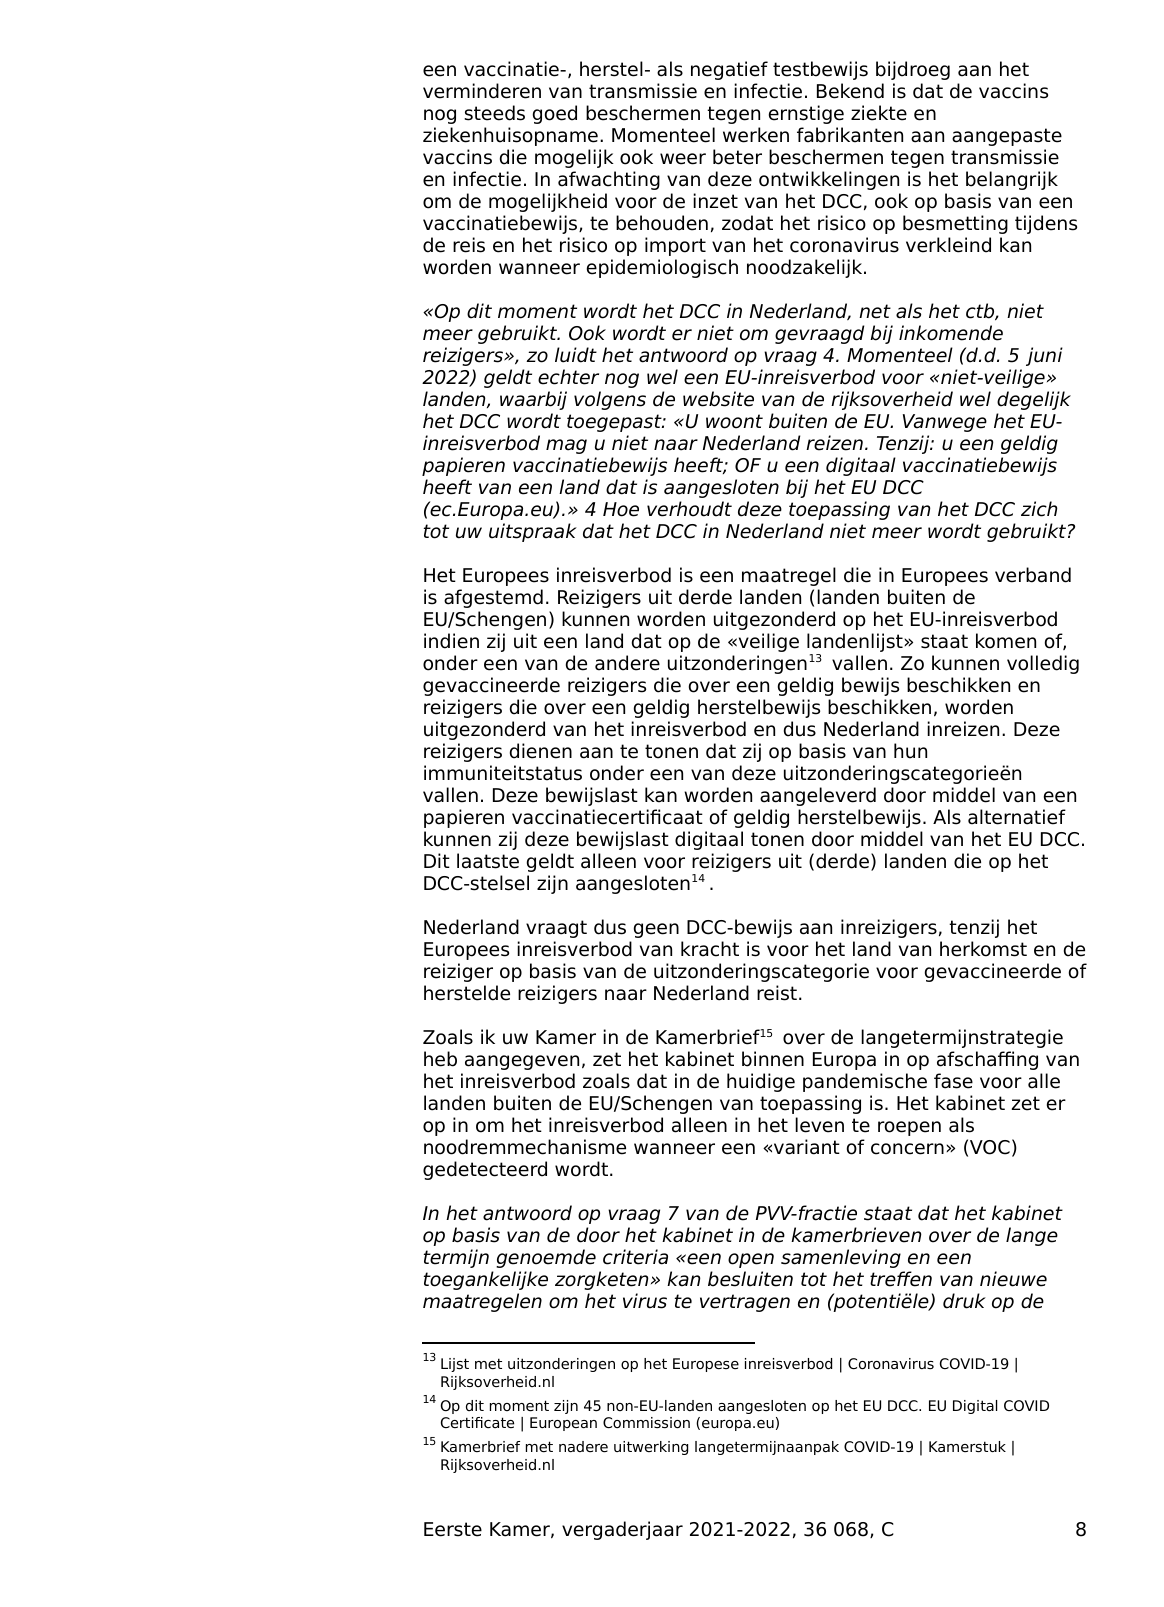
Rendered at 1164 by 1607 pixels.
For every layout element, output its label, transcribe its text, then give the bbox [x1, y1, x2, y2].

text Kamerbrief met nadere uitwerking langetermijnaanpak COVID-19 | Kamerstuk | Rijksoverheid.nl [422, 1435, 1087, 1474]
text een vaccinatie-, herstel- als negatief testbewijs bijdroeg aan het verminderen van transmissie en infectie. Bekend is dat de vaccins nog steeds goed beschermen tegen ernstige ziekte en ziekenhuisopname. Momenteel werken fabrikanten aan aangepaste vaccins die mogelijk ook weer beter beschermen tegen transmissie en infectie. In afwachting van deze ontwikkelingen is het belangrijk om de mogelijkheid voor de inzet van het DCC, ook op basis van een vaccinatiebewijs, te behouden, zodat het risico op besmetting tijdens de reis en het risico op import van het coronavirus verkleind kan worden wanneer epidemiologisch noodzakelijk. [422, 59, 1087, 279]
text Het Europees inreisverbod is een maatregel die in Europees verband is afgestemd. Reizigers uit derde landen (landen buiten de EU/Schengen) kunnen worden uitgezonderd op het EU-inreisverbod indien zij uit een land dat op de «veilige landenlijst» staat komen of, onder een van de andere uitzonderingen vallen. Zo kunnen volledig gevaccineerde reizigers die over een geldig bewijs beschikken en reizigers die over een geldig herstelbewijs beschikken, worden uitgezonderd van het inreisverbod en dus Nederland inreizen. Deze reizigers dienen aan te tonen dat zij op basis van hun immuniteitstatus onder een van deze uitzonderingscategorieën vallen. Deze bewijslast kan worden aangeleverd door middel van een papieren vaccinatiecertificaat of geldig herstelbewijs. Als alternatief kunnen zij deze bewijslast digitaal tonen door middel van het EU DCC. Dit laatste geldt alleen voor reizigers uit (derde) landen die op het DCC-stelsel zijn aangesloten. [422, 565, 1087, 895]
text Zoals ik uw Kamer in de Kamerbrief over de langetermijnstrategie heb aangegeven, zet het kabinet binnen Europa in op afschaffing van het inreisverbod zoals dat in de huidige pandemische fase voor alle landen buiten de EU/Schengen van toepassing is. Het kabinet zet er op in om het inreisverbod alleen in het leven te roepen als noodremmechanisme wanneer een «variant of concern» (VOC) gedetecteerd wordt. [422, 1027, 1087, 1181]
text «Op dit moment wordt het DCC in Nederland, net als het ctb, niet meer gebruikt. Ook wordt er niet om gevraagd bij inkomende reizigers», zo luidt het antwoord op vraag 4. Momenteel (d.d. 5 juni 2022) geldt echter nog wel een EU-inreisverbod voor «niet-veilige» landen, waarbij volgens de website van de rijksoverheid wel degelijk het DCC wordt toegepast: «U woont buiten de EU. Vanwege het EU-inreisverbod mag u niet naar Nederland reizen. Tenzij: u een geldig papieren vaccinatiebewijs heeft; OF u een digitaal vaccinatiebewijs heeft van een land dat is aangesloten bij het EU DCC (ec.Europa.eu).» 4 Hoe verhoudt deze toepassing van het DCC zich tot uw uitspraak dat het DCC in Nederland niet meer wordt gebruikt? [422, 301, 1087, 543]
text In het antwoord op vraag 7 van de PVV-fractie staat dat het kabinet op basis van de door het kabinet in de kamerbrieven over de lange termijn genoemde criteria «een open samenleving en een toegankelijke zorgketen» kan besluiten tot het treffen van nieuwe maatregelen om het virus te vertragen en (potentiële) druk op de [422, 1203, 1087, 1313]
text Nederland vraagt dus geen DCC-bewijs aan inreizigers, tenzij het Europees inreisverbod van kracht is voor het land van herkomst en de reiziger op basis van de uitzonderingscategorie voor gevaccineerde of herstelde reizigers naar Nederland reist. [422, 917, 1087, 1005]
text Lijst met uitzonderingen op het Europese inreisverbod | Coronavirus COVID-19 | Rijksoverheid.nl [422, 1352, 1087, 1391]
text Op dit moment zijn 45 non-EU-landen aangesloten op het EU DCC. EU Digital COVID Certificate | European Commission (europa.eu) [422, 1393, 1087, 1432]
